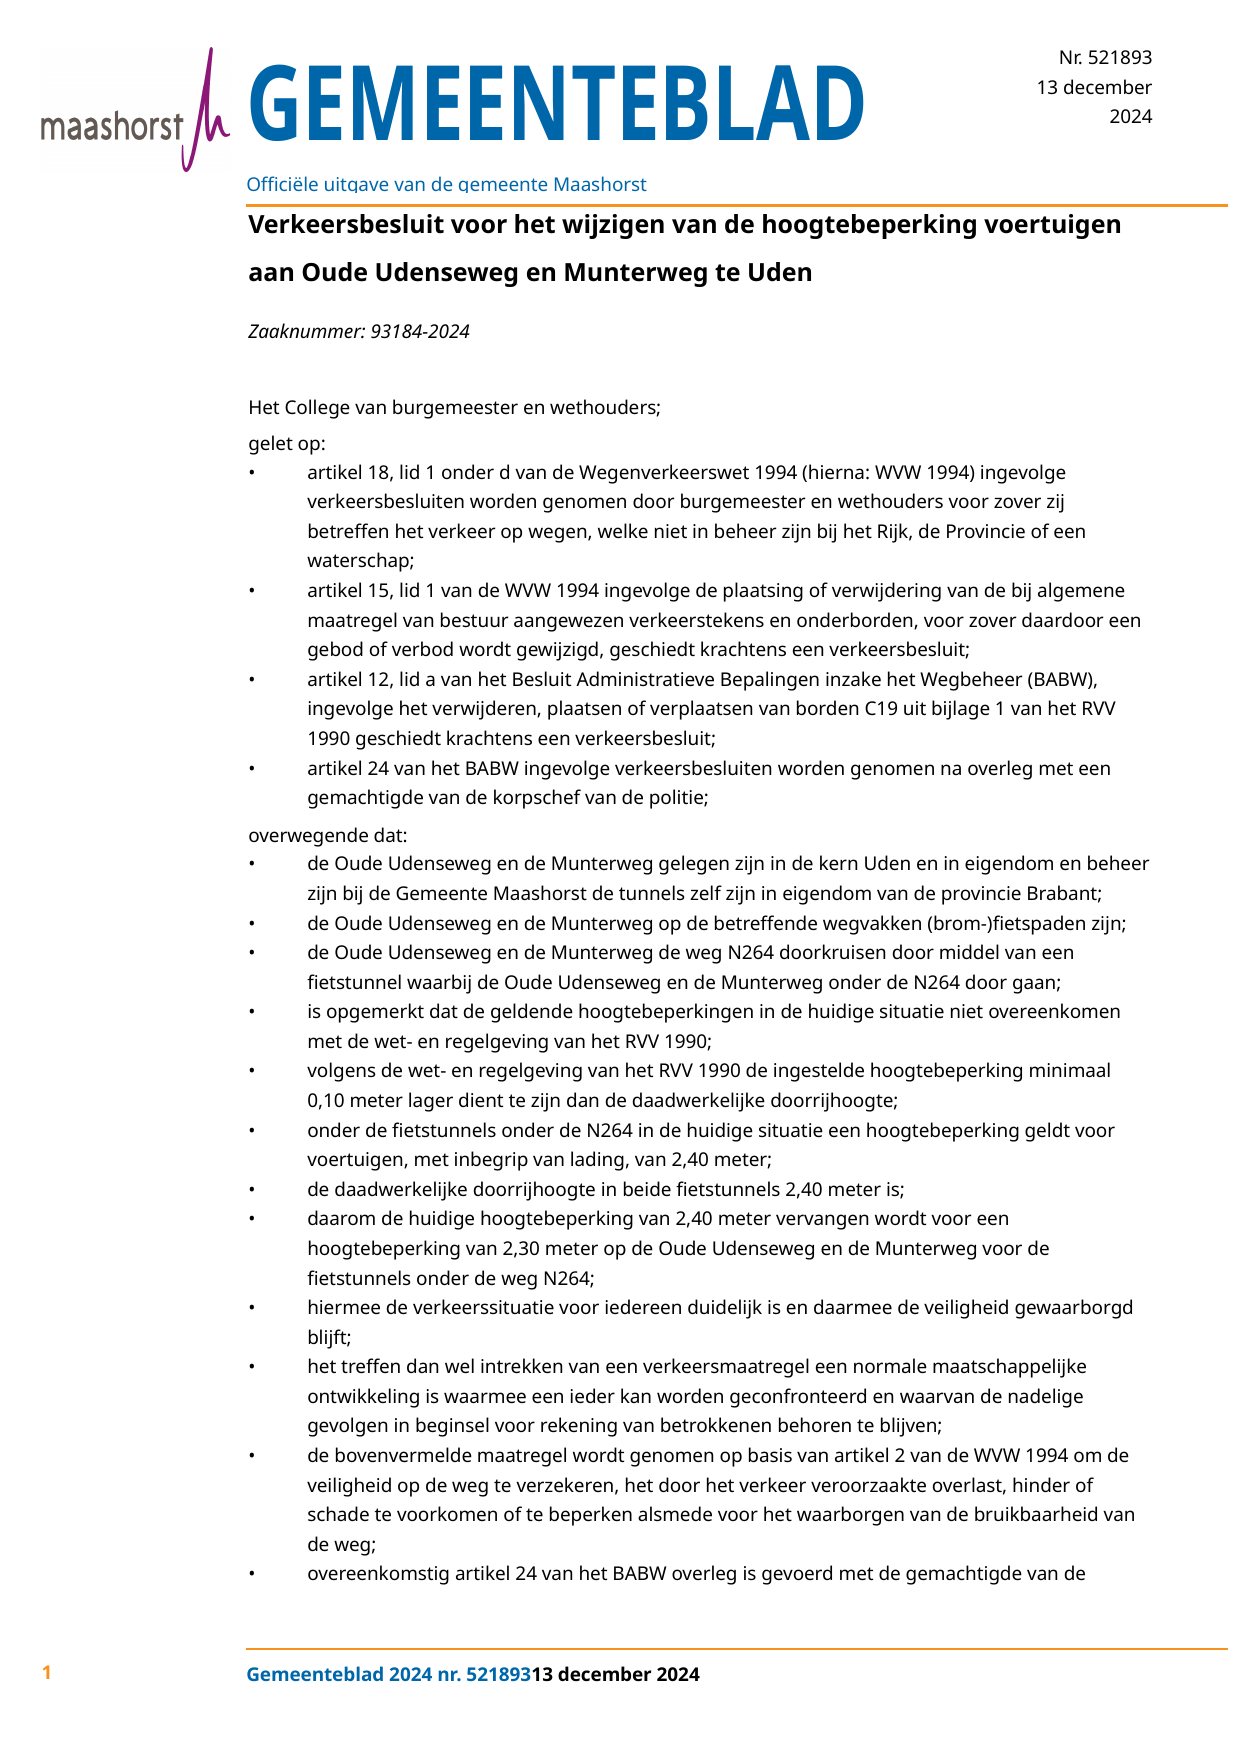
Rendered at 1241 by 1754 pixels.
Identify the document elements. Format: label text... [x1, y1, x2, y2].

list de Oude Udenseweg en de Munterweg de weg N264 doorkruisen door middel van een fietstunnel waarbij de Oude Udenseweg en de Munterweg onder de N264 door gaan; [248, 939, 1152, 995]
list artikel 12, lid a van het Besluit Administratieve Bepalingen inzake het Wegbeheer (BABW), ingevolge het verwijderen, plaatsen of verplaatsen van borden C19 uit bijlage 1 van het RVV 1990 geschiedt krachtens een verkeersbesluit; [248, 666, 1152, 751]
text Verkeersbesluit voor het wijzigen van de hoogtebeperking voertuigen aan Oude Udenseweg en Munterweg te Uden [248, 207, 1152, 288]
list is opgemerkt dat de geldende hoogtebeperkingen in de huidige situatie niet overeenkomen met de wet- en regelgeving van het RVV 1990; [248, 998, 1152, 1054]
list artikel 18, lid 1 onder d van de Wegenverkeerswet 1994 (hierna: WVW 1994) ingevolge verkeersbesluiten worden genomen door burgemeester en wethouders voor zover zij betreffen het verkeer op wegen, welke niet in beheer zijn bij het Rijk, de Provincie of een waterschap; [248, 459, 1152, 573]
list onder de fietstunnels onder de N264 in de huidige situatie een hoogtebeperking geldt voor voertuigen, met inbegrip van lading, van 2,40 meter; [248, 1117, 1152, 1172]
text overwegende dat: [248, 822, 1152, 848]
list de daadwerkelijke doorrijhoogte in beide fietstunnels 2,40 meter is; [248, 1176, 1152, 1202]
list de Oude Udenseweg en de Munterweg gelegen zijn in de kern Uden en in eigendom en beheer zijn bij de Gemeente Maashorst de tunnels zelf zijn in eigendom van de provincie Brabant; [248, 851, 1152, 906]
list het treffen dan wel intrekken van een verkeersmaatregel een normale maatschappelijke ontwikkeling is waarmee een ieder kan worden geconfronteerd en waarvan de nadelige gevolgen in beginsel voor rekening van betrokkenen behoren te blijven; [248, 1353, 1152, 1438]
list artikel 24 van het BABW ingevolge verkeersbesluiten worden genomen na overleg met een gemachtigde van de korpschef van de politie; [248, 755, 1152, 810]
list artikel 15, lid 1 van de WVW 1994 ingevolge de plaatsing of verwijdering van de bij algemene maatregel van bestuur aangewezen verkeerstekens en onderborden, voor zover daardoor een gebod of verbod wordt gewijzigd, geschiedt krachtens een verkeersbesluit; [248, 577, 1152, 662]
text Het College van burgemeester en wethouders; [248, 394, 1152, 420]
list volgens de wet- en regelgeving van het RVV 1990 de ingestelde hoogtebeperking minimaal 0,10 meter lager dient te zijn dan de daadwerkelijke doorrijhoogte; [248, 1058, 1152, 1113]
text gelet op: [248, 431, 1152, 456]
list hiermee de verkeerssituatie voor iedereen duidelijk is en daarmee de veiligheid gewaarborgd blijft; [248, 1294, 1152, 1350]
list de bovenvermelde maatregel wordt genomen op basis van artikel 2 van de WVW 1994 om de veiligheid op de weg te verzekeren, het door het verkeer veroorzaakte overlast, hinder of schade te voorkomen of te beperken alsmede voor het waarborgen van de bruikbaarheid van de weg; [248, 1442, 1152, 1557]
list de Oude Udenseweg en de Munterweg op de betreffende wegvakken (brom-)fietspaden zijn; [248, 910, 1152, 936]
list daarom de huidige hoogtebeperking van 2,40 meter vervangen wordt voor een hoogtebeperking van 2,30 meter op de Oude Udenseweg en de Munterweg voor de fietstunnels onder de weg N264; [248, 1206, 1152, 1291]
list overeenkomstig artikel 24 van het BABW overleg is gevoerd met de gemachtigde van de [248, 1561, 1152, 1586]
picture [41, 47, 231, 172]
text Zaaknummer: 93184-2024 [248, 318, 1152, 344]
